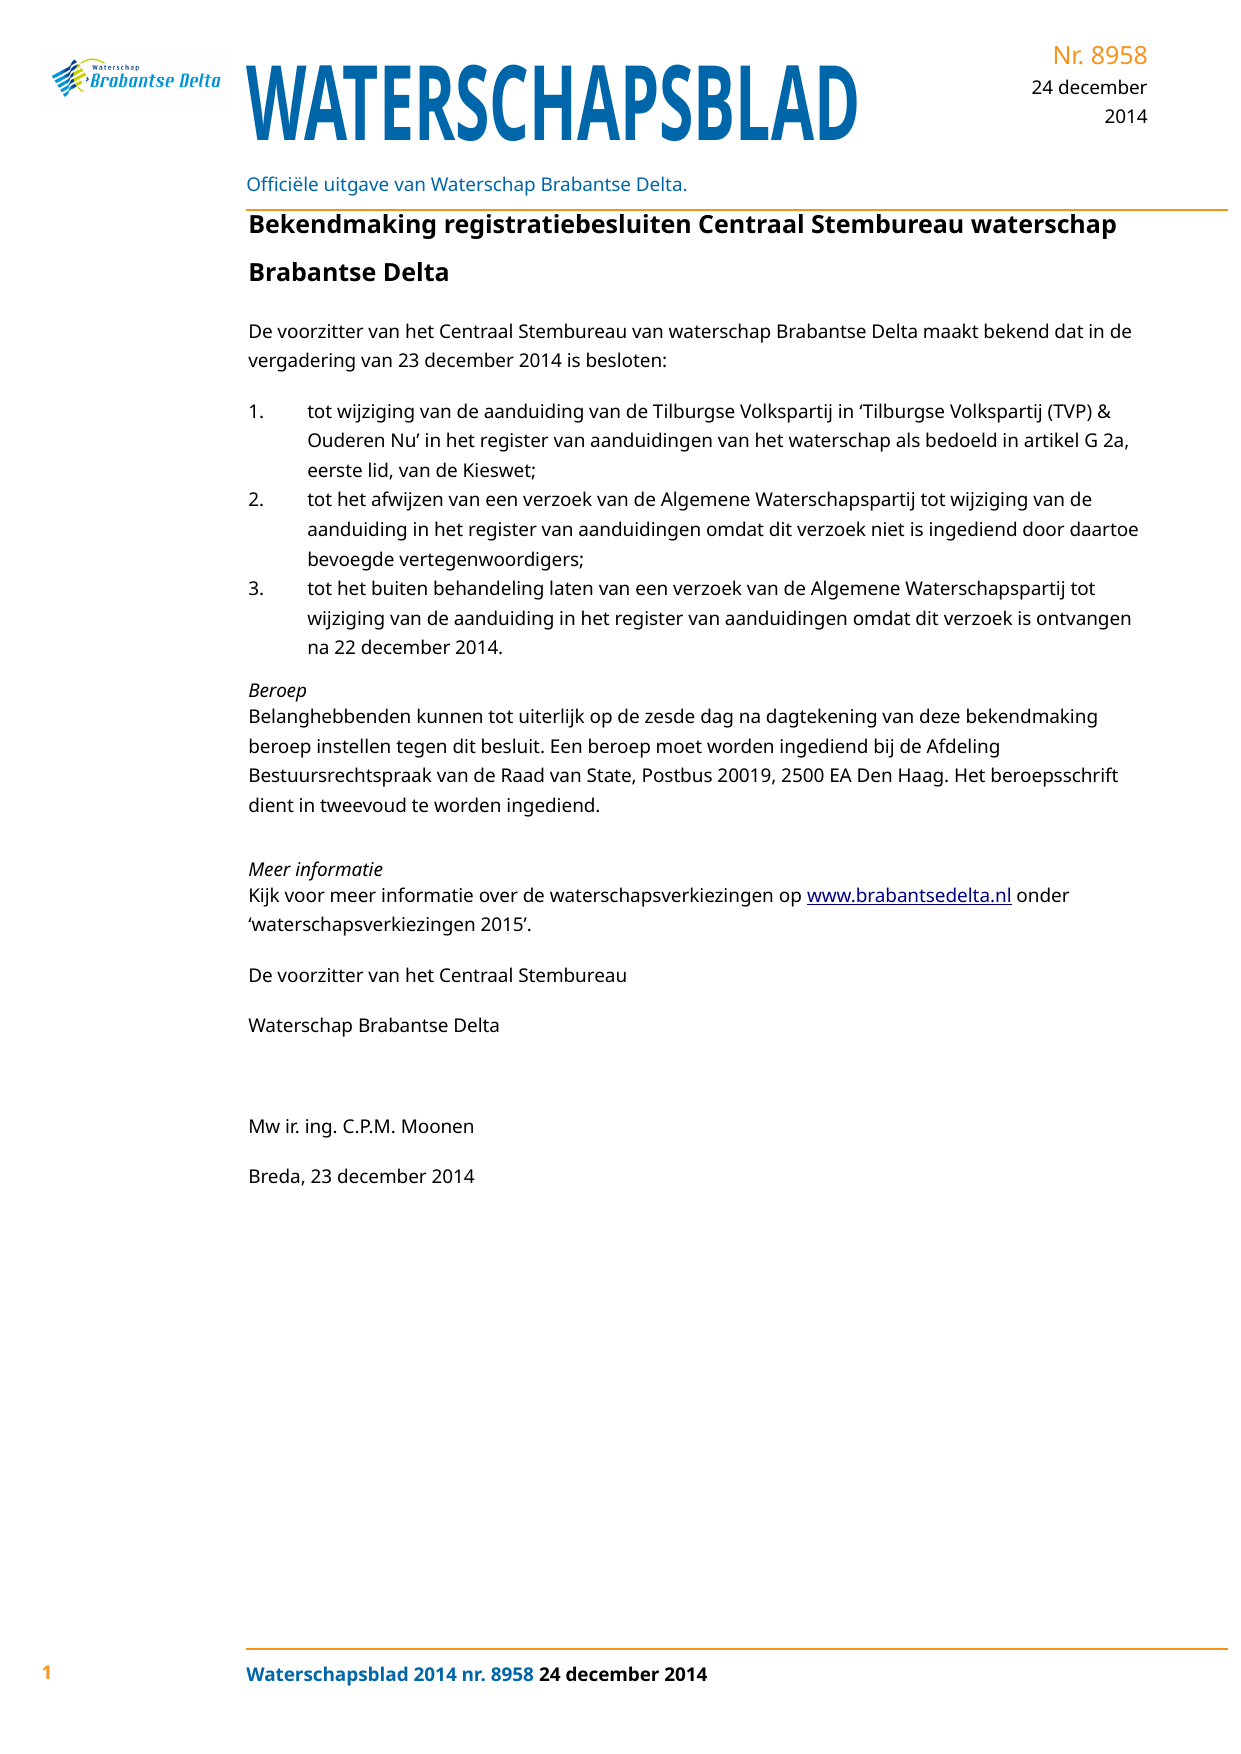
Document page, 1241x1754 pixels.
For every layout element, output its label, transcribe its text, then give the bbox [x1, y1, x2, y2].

list tot het afwijzen van een verzoek van de Algemene Waterschapspartij tot wijziging van de aanduiding in het register van aanduidingen omdat dit verzoek niet is ingediend door daartoe bevoegde vertegenwoordigers; [248, 487, 1152, 572]
text Belanghebbenden kunnen tot uiterlijk op de zesde dag na dagtekening van deze bekendmaking beroep instellen tegen dit besluit. Een beroep moet worden ingediend bij de Afdeling Bestuursrechtspraak van de Raad van State, Postbus 20019, 2500 EA Den Haag. Het beroepsschrift dient in tweevoud te worden ingediend. [248, 703, 1152, 818]
text Beroep [248, 678, 1152, 703]
text De voorzitter van het Centraal Stembureau van waterschap Brabantse Delta maakt bekend dat in de vergadering van 23 december 2014 is besloten: [248, 318, 1152, 373]
text Meer informatie [248, 856, 1152, 882]
text Bekendmaking registratiebesluiten Centraal Stembureau waterschap Brabantse Delta [248, 211, 1152, 288]
text Waterschap Brabantse Delta [248, 1012, 1152, 1038]
list tot het buiten behandeling laten van een verzoek van de Algemene Waterschapspartij tot wijziging van de aanduiding in het register van aanduidingen omdat dit verzoek is ontvangen na 22 december 2014. [248, 575, 1152, 660]
text Kijk voor meer informatie over de waterschapsverkiezingen op www.brabantsedelta.nl onder ‘waterschapsverkiezingen 2015’. [248, 882, 1152, 937]
text Breda, 23 december 2014 [248, 1163, 1152, 1189]
text De voorzitter van het Centraal Stembureau [248, 962, 1152, 988]
list tot wijziging van de aanduiding van de Tilburgse Volkspartij in ‘Tilburgse Volkspartij (TVP) & Ouderen Nu’ in het register van aanduidingen van het waterschap als bedoeld in artikel G 2a, eerste lid, van de Kieswet; [248, 398, 1152, 483]
picture [41, 47, 231, 107]
text Mw ir. ing. C.P.M. Moonen [248, 1113, 1152, 1139]
